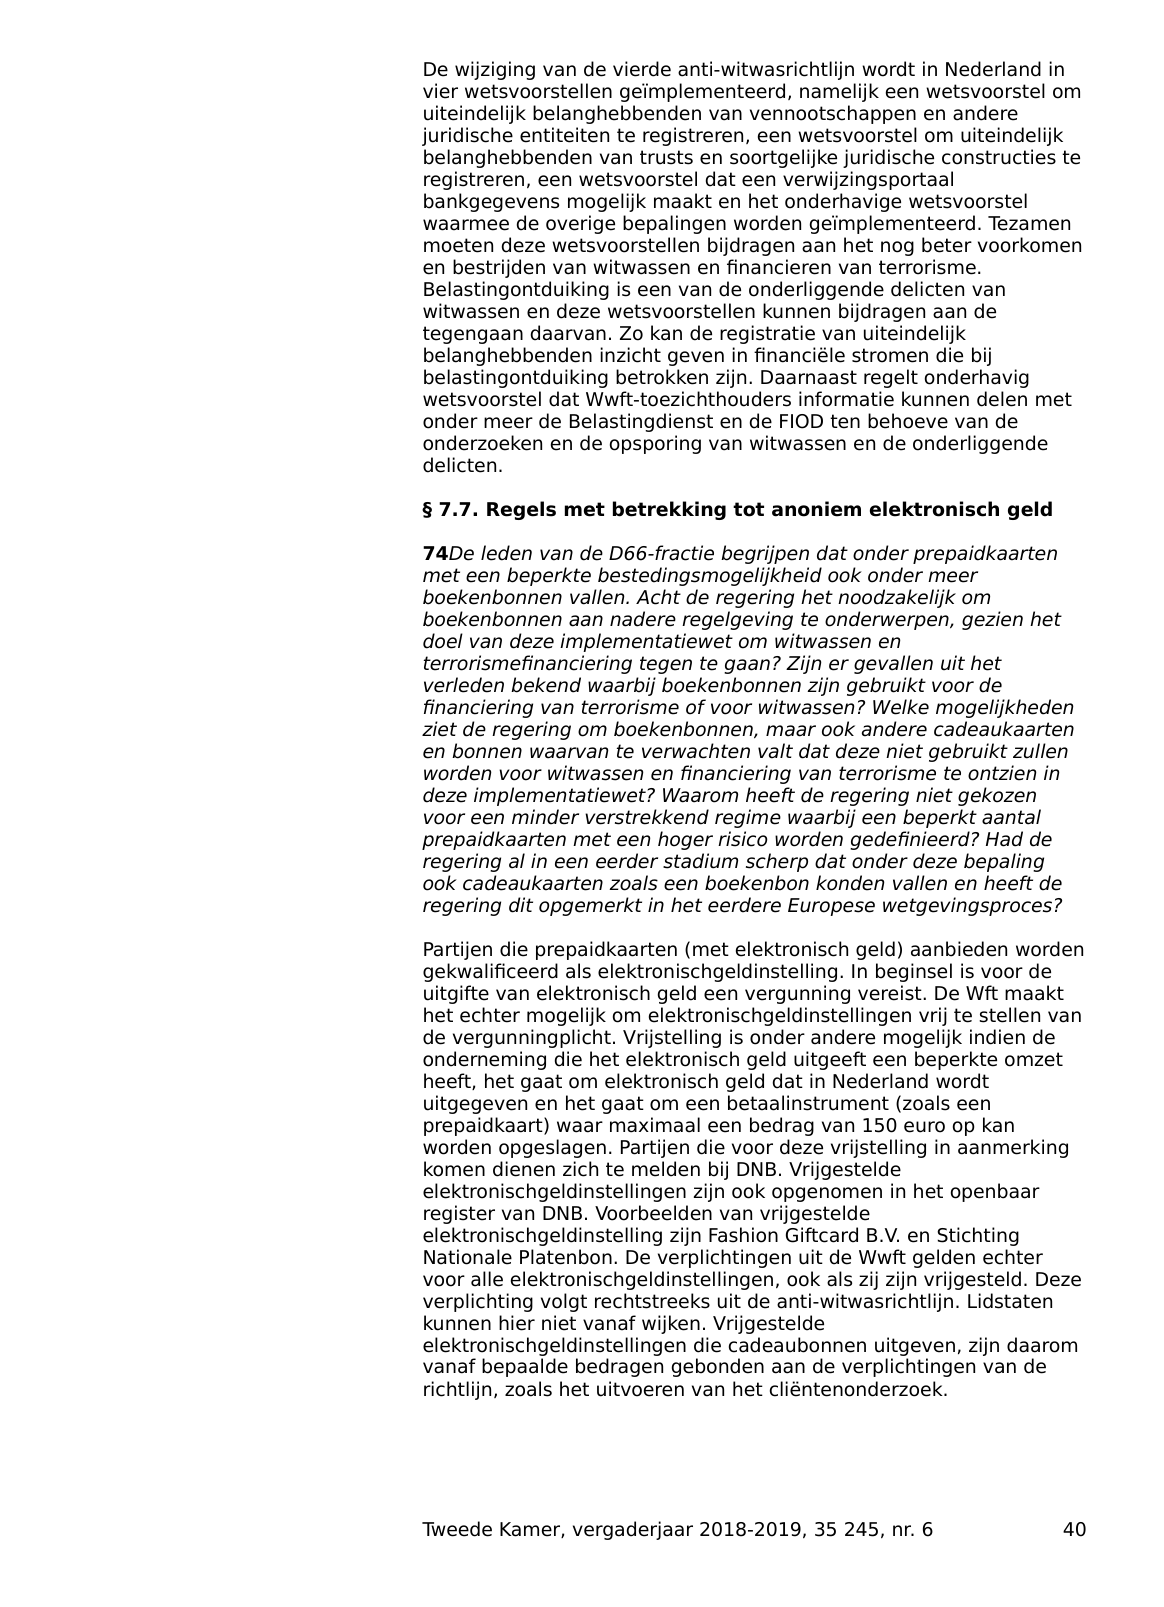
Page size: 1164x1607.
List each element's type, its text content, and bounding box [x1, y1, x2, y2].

text Partijen die prepaidkaarten (met elektronisch geld) aanbieden worden gekwalificeerd als elektronischgeldinstelling. In beginsel is voor de uitgifte van elektronisch geld een vergunning vereist. De Wft maakt het echter mogelijk om elektronischgeldinstellingen vrij te stellen van de vergunningplicht. Vrijstelling is onder andere mogelijk indien de onderneming die het elektronisch geld uitgeeft een beperkte omzet heeft, het gaat om elektronisch geld dat in Nederland wordt uitgegeven en het gaat om een betaalinstrument (zoals een prepaidkaart) waar maximaal een bedrag van 150 euro op kan worden opgeslagen. Partijen die voor deze vrijstelling in aanmerking komen dienen zich te melden bij DNB. Vrijgestelde elektronischgeldinstellingen zijn ook opgenomen in het openbaar register van DNB. Voorbeelden van vrijgestelde elektronischgeldinstelling zijn Fashion Giftcard B.V. en Stichting Nationale Platenbon. De verplichtingen uit de Wwft gelden echter voor alle elektronischgeldinstellingen, ook als zij zijn vrijgesteld. Deze verplichting volgt rechtstreeks uit de anti-witwasrichtlijn. Lidstaten kunnen hier niet vanaf wijken. Vrijgestelde elektronischgeldinstellingen die cadeaubonnen uitgeven, zijn daarom vanaf bepaalde bedragen gebonden aan de verplichtingen van de richtlijn, zoals het uitvoeren van het cliëntenonderzoek. [422, 939, 1087, 1400]
text De wijziging van de vierde anti-witwasrichtlijn wordt in Nederland in vier wetsvoorstellen geïmplementeerd, namelijk een wetsvoorstel om uiteindelijk belanghebbenden van vennootschappen en andere juridische entiteiten te registreren, een wetsvoorstel om uiteindelijk belanghebbenden van trusts en soortgelijke juridische constructies te registreren, een wetsvoorstel dat een verwijzingsportaal bankgegevens mogelijk maakt en het onderhavige wetsvoorstel waarmee de overige bepalingen worden geïmplementeerd. Tezamen moeten deze wetsvoorstellen bijdragen aan het nog beter voorkomen en bestrijden van witwassen en financieren van terrorisme. Belastingontduiking is een van de onderliggende delicten van witwassen en deze wetsvoorstellen kunnen bijdragen aan de tegengaan daarvan. Zo kan de registratie van uiteindelijk belanghebbenden inzicht geven in financiële stromen die bij belastingontduiking betrokken zijn. Daarnaast regelt onderhavig wetsvoorstel dat Wwft-toezichthouders informatie kunnen delen met onder meer de Belastingdienst en de FIOD ten behoeve van de onderzoeken en de opsporing van witwassen en de onderliggende delicten. [422, 59, 1087, 477]
text 74De leden van de D66-fractie begrijpen dat onder prepaidkaarten met een beperkte bestedingsmogelijkheid ook onder meer boekenbonnen vallen. Acht de regering het noodzakelijk om boekenbonnen aan nadere regelgeving te onderwerpen, gezien het doel van deze implementatiewet om witwassen en terrorismefinanciering tegen te gaan? Zijn er gevallen uit het verleden bekend waarbij boekenbonnen zijn gebruikt voor de financiering van terrorisme of voor witwassen? Welke mogelijkheden ziet de regering om boekenbonnen, maar ook andere cadeaukaarten en bonnen waarvan te verwachten valt dat deze niet gebruikt zullen worden voor witwassen en financiering van terrorisme te ontzien in deze implementatiewet? Waarom heeft de regering niet gekozen voor een minder verstrekkend regime waarbij een beperkt aantal prepaidkaarten met een hoger risico worden gedefinieerd? Had de regering al in een eerder stadium scherp dat onder deze bepaling ook cadeaukaarten zoals een boekenbon konden vallen en heeft de regering dit opgemerkt in het eerdere Europese wetgevingsproces? [422, 543, 1087, 917]
subtitle § 7.7. Regels met betrekking tot anoniem elektronisch geld [422, 499, 1087, 521]
